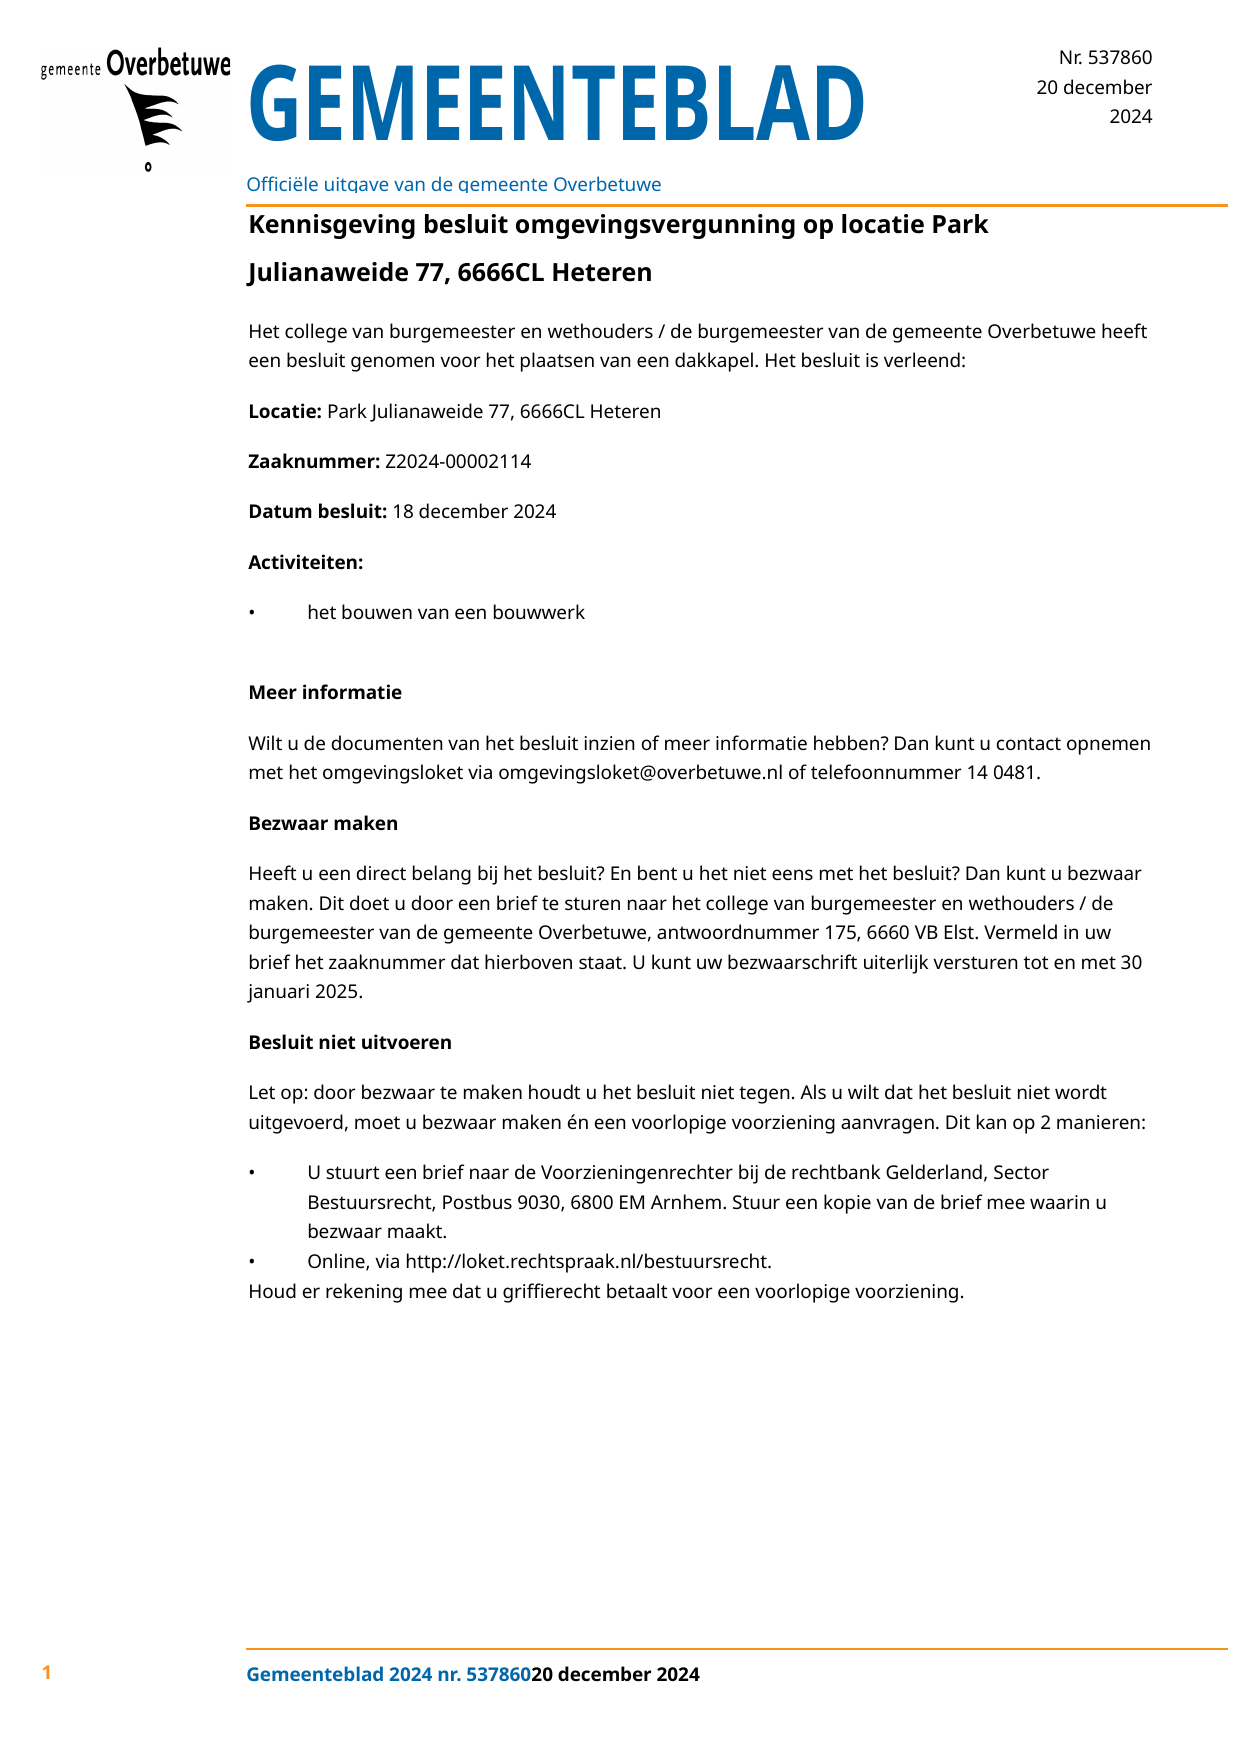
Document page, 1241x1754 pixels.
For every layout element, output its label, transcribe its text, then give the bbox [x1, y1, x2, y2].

text Kennisgeving besluit omgevingsvergunning op locatie Park Julianaweide 77, 6666CL Heteren [248, 207, 1152, 288]
text Locatie: Park Julianaweide 77, 6666CL Heteren [248, 398, 1152, 424]
text Activiteiten: [248, 549, 1152, 575]
list U stuurt een brief naar de Voorzieningenrechter bij de rechtbank Gelderland, Sector Bestuursrecht, Postbus 9030, 6800 EM Arnhem. Stuur een kopie van de brief mee waarin u bezwaar maakt. [248, 1159, 1152, 1244]
text Het college van burgemeester en wethouders / de burgemeester van de gemeente Overbetuwe heeft een besluit genomen voor het plaatsen van een dakkapel. Het besluit is verleend: [248, 318, 1152, 373]
picture [41, 47, 231, 172]
text Zaaknummer: Z2024-00002114 [248, 448, 1152, 474]
text Meer informatie [248, 679, 1152, 705]
text Houd er rekening mee dat u griffierecht betaalt voor een voorlopige voorziening. [248, 1278, 1152, 1304]
text Datum besluit: 18 december 2024 [248, 499, 1152, 524]
text Wilt u de documenten van het besluit inzien of meer informatie hebben? Dan kunt u contact opnemen met het omgevingsloket via omgevingsloket@overbetuwe.nl of telefoonnummer 14 0481. [248, 730, 1152, 785]
text Besluit niet uitvoeren [248, 1029, 1152, 1055]
list het bouwen van een bouwwerk [248, 599, 1152, 625]
text Heeft u een direct belang bij het besluit? En bent u het niet eens met het besluit? Dan kunt u bezwaar maken. Dit doet u door een brief te sturen naar het college van burgemeester en wethouders / de burgemeester van de gemeente Overbetuwe, antwoordnummer 175, 6660 VB Elst. Vermeld in uw brief het zaaknummer dat hierboven staat. U kunt uw bezwaarschrift uiterlijk versturen tot en met 30 januari 2025. [248, 860, 1152, 1004]
list Online, via http://loket.rechtspraak.nl/bestuursrecht. [248, 1248, 1152, 1274]
text Let op: door bezwaar te maken houdt u het besluit niet tegen. Als u wilt dat het besluit niet wordt uitgevoerd, moet u bezwaar maken én een voorlopige voorziening aanvragen. Dit kan op 2 manieren: [248, 1079, 1152, 1135]
text Bezwaar maken [248, 810, 1152, 836]
